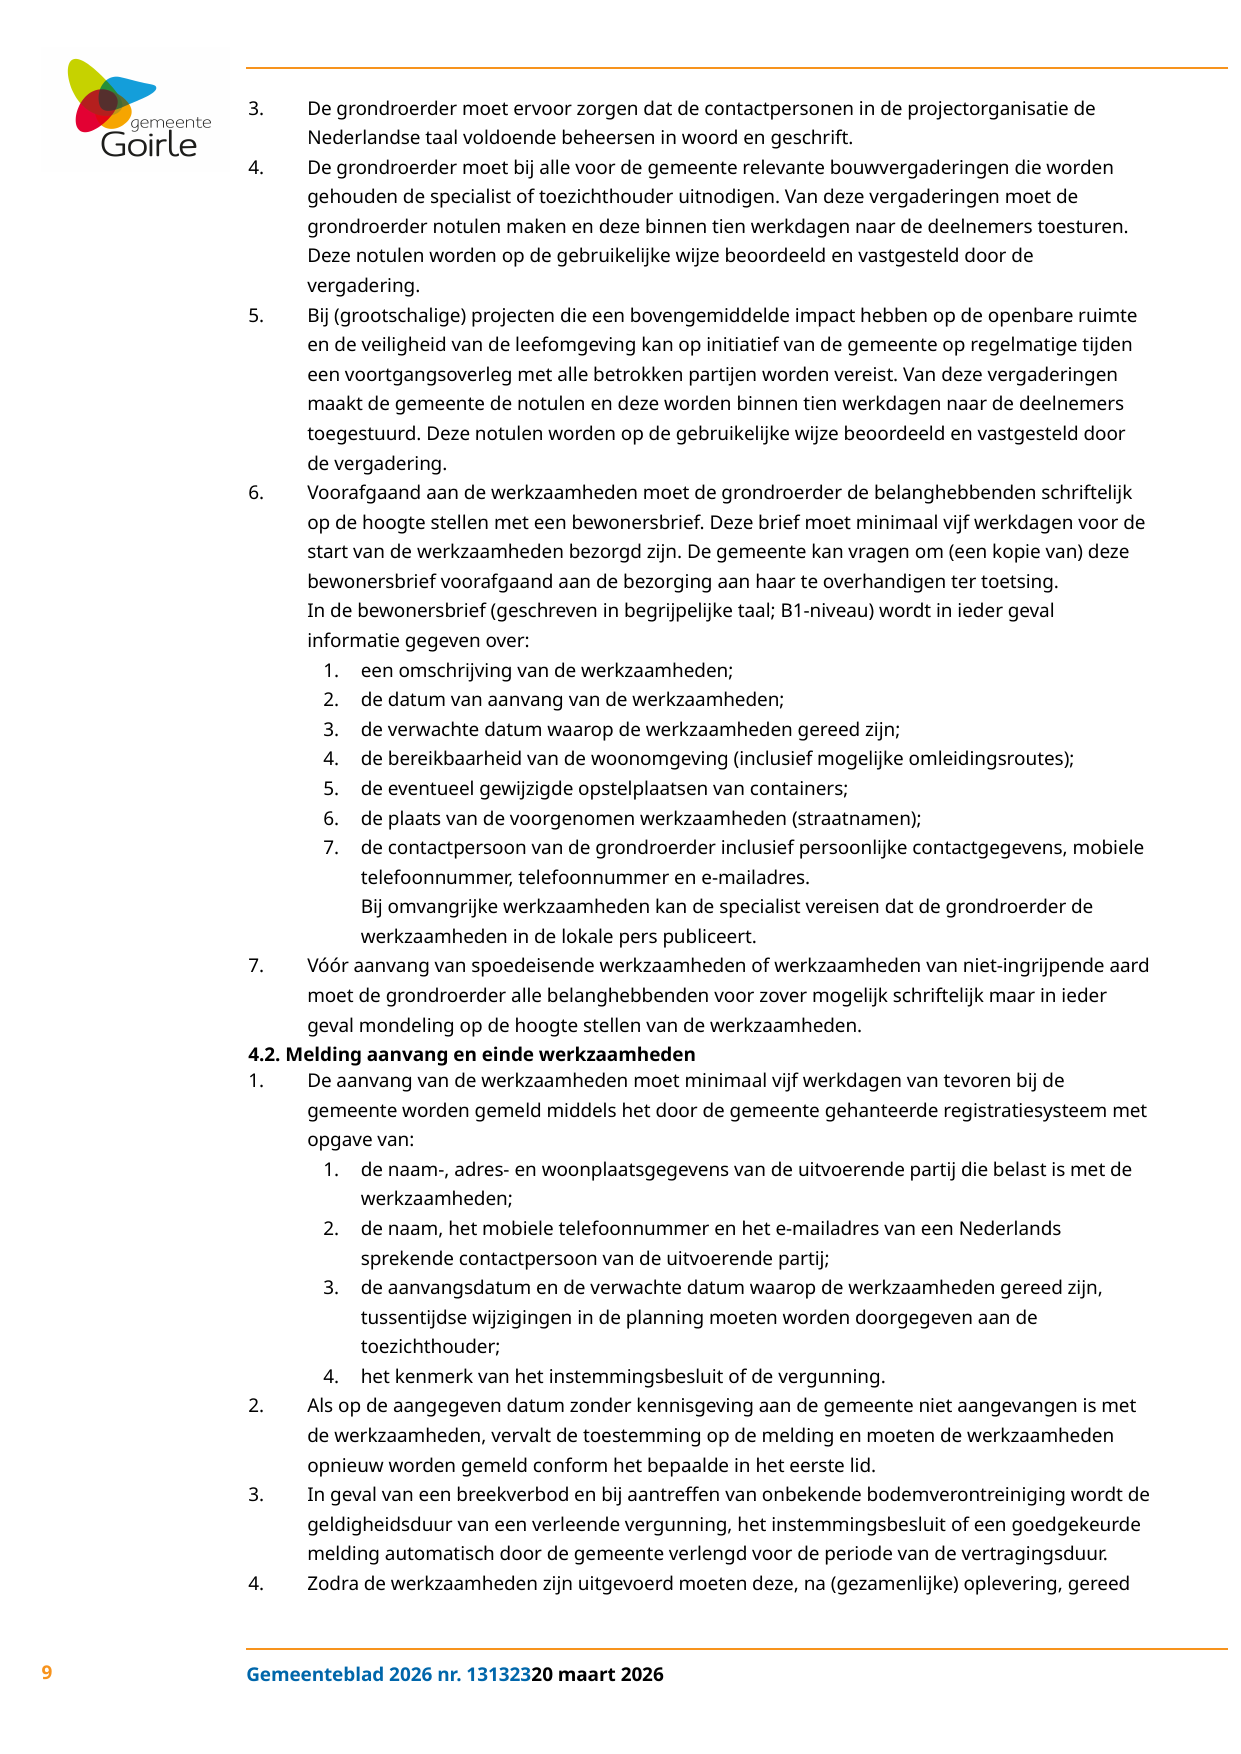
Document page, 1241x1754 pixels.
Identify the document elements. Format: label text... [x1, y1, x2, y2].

list De grondroerder moet bij alle voor de gemeente relevante bouwvergaderingen die worden gehouden de specialist of toezichthouder uitnodigen. Van deze vergaderingen moet de grondroerder notulen maken en deze binnen tien werkdagen naar de deelnemers toesturen. Deze notulen worden op de gebruikelijke wijze beoordeeld en vastgesteld door de vergadering. [248, 154, 1152, 298]
list de plaats van de voorgenomen werkzaamheden (straatnamen); [323, 805, 1152, 831]
list het kenmerk van het instemmingsbesluit of de vergunning. [323, 1363, 1152, 1389]
list de contactpersoon van de grondroerder inclusief persoonlijke contactgegevens, mobiele telefoonnummer, telefoonnummer en e-mailadres. [323, 834, 1152, 890]
list Bij (grootschalige) projecten die een bovengemiddelde impact hebben op de openbare ruimte en de veiligheid van de leefomgeving kan op initiatief van de gemeente op regelmatige tijden een voortgangsoverleg met alle betrokken partijen worden vereist. Van deze vergaderingen maakt de gemeente de notulen en deze worden binnen tien werkdagen naar de deelnemers toegestuurd. Deze notulen worden op de gebruikelijke wijze beoordeeld en vastgesteld door de vergadering. [248, 302, 1152, 476]
list Als op de aangegeven datum zonder kennisgeving aan de gemeente niet aangevangen is met de werkzaamheden, vervalt de toestemming op de melding en moeten de werkzaamheden opnieuw worden gemeld conform het bepaalde in het eerste lid. [248, 1393, 1152, 1477]
picture [41, 47, 231, 172]
text 4.2. Melding aanvang en einde werkzaamheden [248, 1041, 1152, 1067]
list de eventueel gewijzigde opstelplaatsen van containers; [323, 775, 1152, 801]
list De grondroerder moet ervoor zorgen dat de contactpersonen in de projectorganisatie de Nederlandse taal voldoende beheersen in woord en geschrift. [248, 95, 1152, 150]
list In geval van een breekverbod en bij aantreffen van onbekende bodemverontreiniging wordt de geldigheidsduur van een verleende vergunning, het instemmingsbesluit of een goedgekeurde melding automatisch door de gemeente verlengd voor de periode van de vertragingsduur. [248, 1481, 1152, 1566]
list de naam-, adres- en woonplaatsgegevens van de uitvoerende partij die belast is met de werkzaamheden; [323, 1156, 1152, 1211]
list de naam, het mobiele telefoonnummer en het e-mailadres van een Nederlands sprekende contactpersoon van de uitvoerende partij; [323, 1215, 1152, 1270]
list een omschrijving van de werkzaamheden; [323, 657, 1152, 683]
list In de bewonersbrief (geschreven in begrijpelijke taal; B1-niveau) wordt in ieder geval informatie gegeven over: [248, 598, 1152, 653]
list De aanvang van de werkzaamheden moet minimaal vijf werkdagen van tevoren bij de gemeente worden gemeld middels het door de gemeente gehanteerde registratiesysteem met opgave van: [248, 1067, 1152, 1152]
list Zodra de werkzaamheden zijn uitgevoerd moeten deze, na (gezamenlijke) oplevering, gereed [248, 1570, 1152, 1596]
list de aanvangsdatum en de verwachte datum waarop de werkzaamheden gereed zijn, tussentijdse wijzigingen in de planning moeten worden doorgegeven aan de toezichthouder; [323, 1274, 1152, 1359]
list Voorafgaand aan de werkzaamheden moet de grondroerder de belanghebbenden schriftelijk op de hoogte stellen met een bewonersbrief. Deze brief moet minimaal vijf werkdagen voor de start van de werkzaamheden bezorgd zijn. De gemeente kan vragen om (een kopie van) deze bewonersbrief voorafgaand aan de bezorging aan haar te overhandigen ter toetsing. [248, 479, 1152, 594]
list Bij omvangrijke werkzaamheden kan de specialist vereisen dat de grondroerder de werkzaamheden in de lokale pers publiceert. [323, 893, 1152, 949]
list de verwachte datum waarop de werkzaamheden gereed zijn; [323, 716, 1152, 742]
list de bereikbaarheid van de woonomgeving (inclusief mogelijke omleidingsroutes); [323, 746, 1152, 771]
list de datum van aanvang van de werkzaamheden; [323, 686, 1152, 712]
list Vóór aanvang van spoedeisende werkzaamheden of werkzaamheden van niet-ingrijpende aard moet de grondroerder alle belanghebbenden voor zover mogelijk schriftelijk maar in ieder geval mondeling op de hoogte stellen van de werkzaamheden. [248, 953, 1152, 1038]
